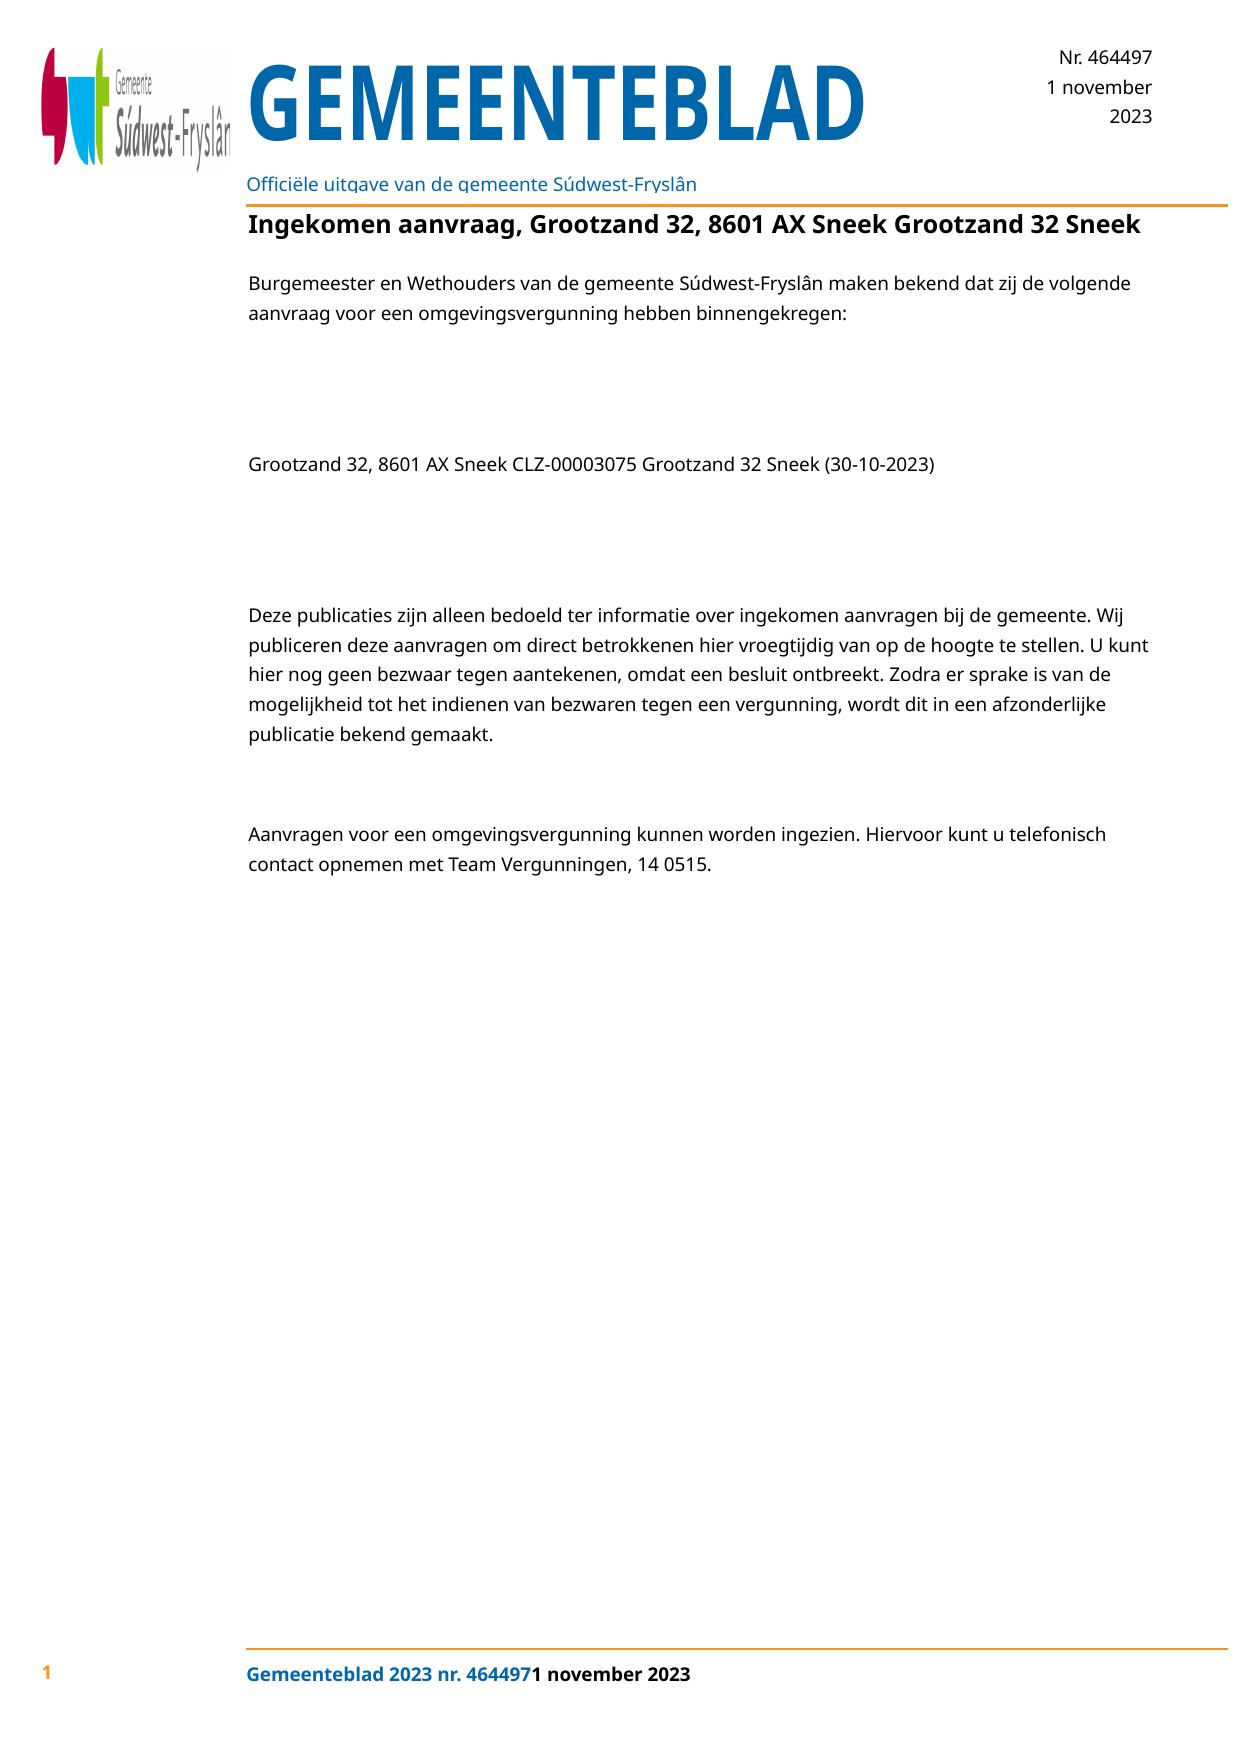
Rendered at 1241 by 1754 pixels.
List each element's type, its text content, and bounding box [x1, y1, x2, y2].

text Aanvragen voor een omgevingsvergunning kunnen worden ingezien. Hiervoor kunt u telefonisch contact opnemen met Team Vergunningen, 14 0515. [248, 822, 1152, 877]
picture [41, 47, 231, 172]
text Ingekomen aanvraag, Grootzand 32, 8601 AX Sneek Grootzand 32 Sneek [248, 207, 1152, 241]
text Burgemeester en Wethouders van de gemeente Súdwest-Fryslân maken bekend dat zij de volgende aanvraag voor een omgevingsvergunning hebben binnengekregen: [248, 270, 1152, 326]
text Deze publicaties zijn alleen bedoeld ter informatie over ingekomen aanvragen bij de gemeente. Wij publiceren deze aanvragen om direct betrokkenen hier vroegtijdig van op de hoogte te stellen. U kunt hier nog geen bezwaar tegen aantekenen, omdat een besluit ontbreekt. Zodra er sprake is van de mogelijkheid tot het indienen van bezwaren tegen een vergunning, wordt dit in een afzonderlijke publicatie bekend gemaakt. [248, 602, 1152, 746]
text Grootzand 32, 8601 AX Sneek CLZ-00003075 Grootzand 32 Sneek (30-10-2023) [248, 451, 1152, 477]
